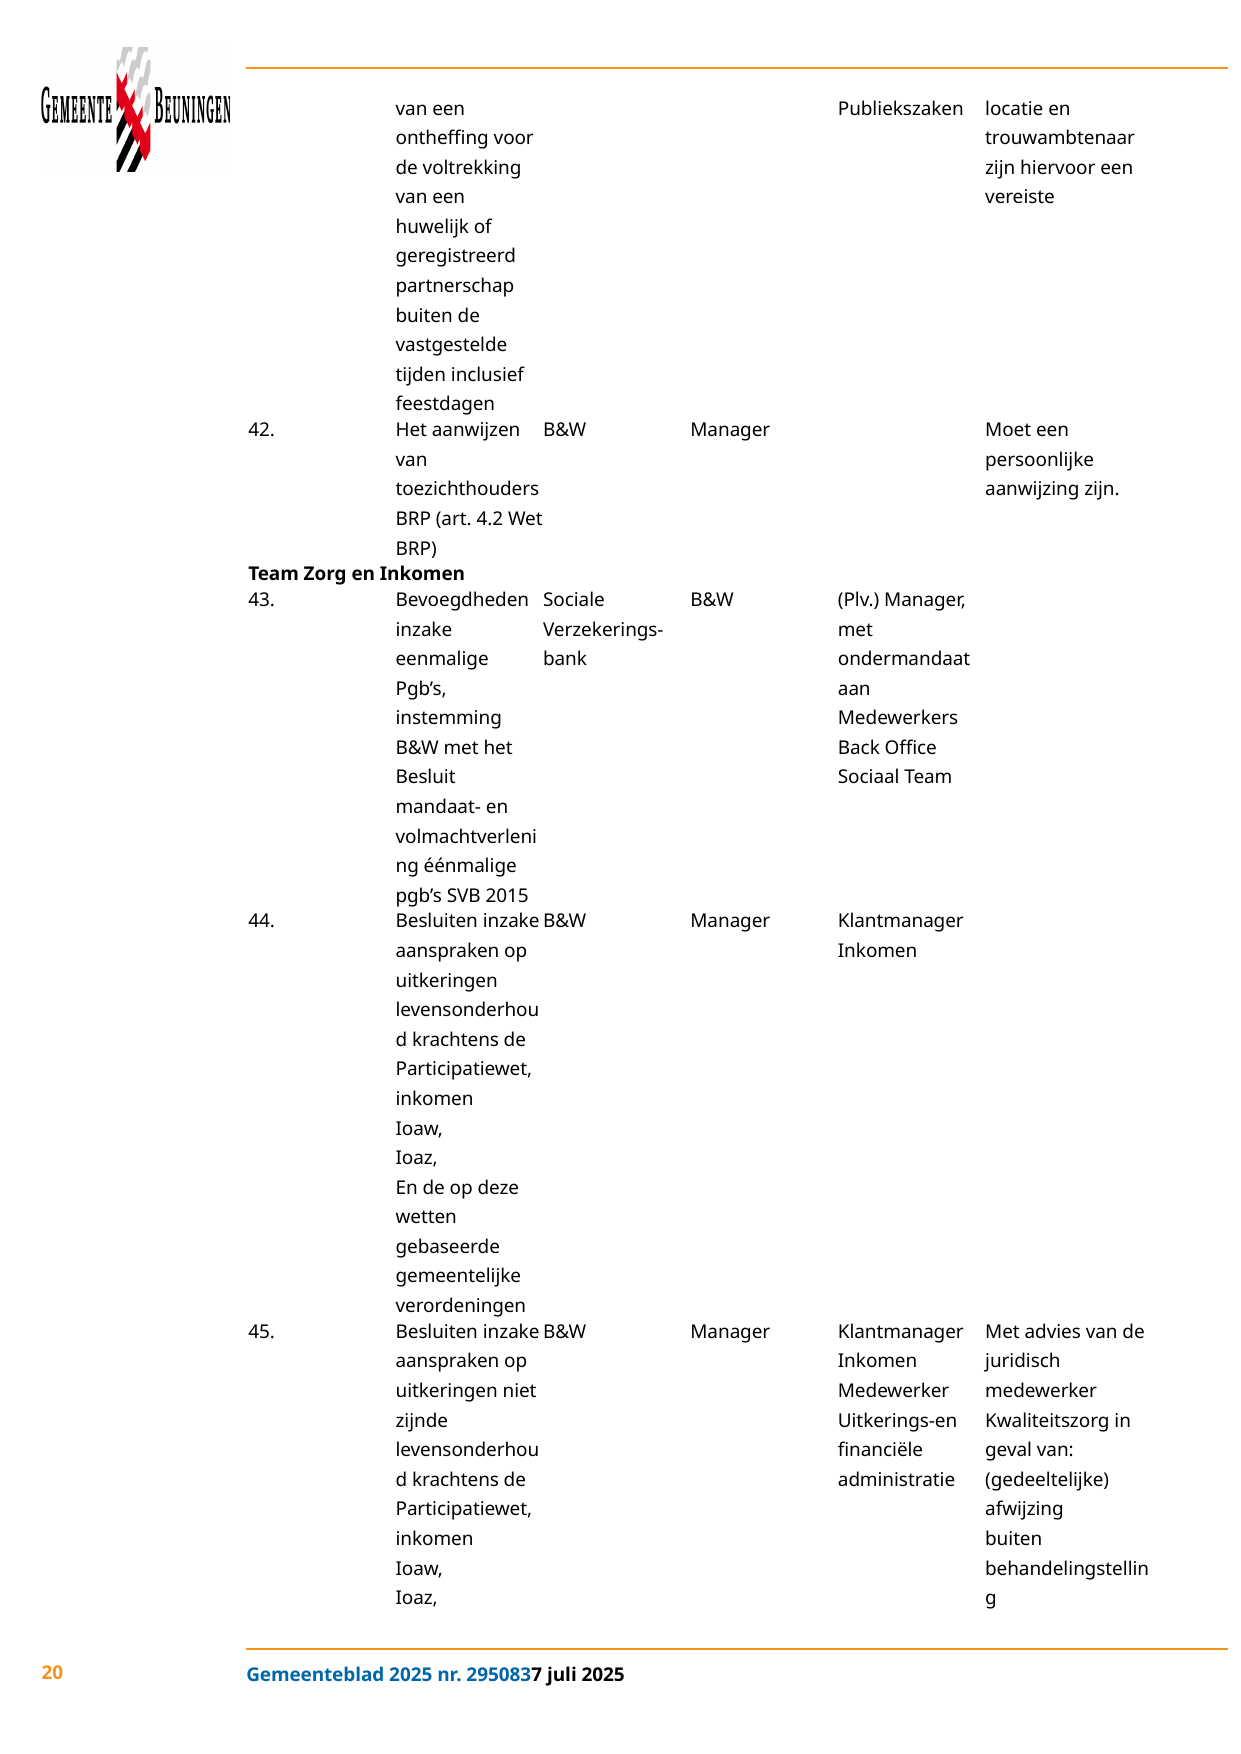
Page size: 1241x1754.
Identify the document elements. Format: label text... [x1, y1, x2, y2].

table_cell 45. [248, 1318, 395, 1610]
table_cell Manager [690, 416, 838, 560]
table_cell [985, 586, 1152, 908]
table_cell [985, 560, 1152, 586]
picture [41, 47, 231, 172]
table_cell locatie en trouwambtenaar zijn hiervoor een vereiste [985, 95, 1152, 416]
table_cell [838, 560, 985, 586]
table_cell [838, 416, 985, 560]
table_cell Besluiten inzake aanspraken op uitkeringen niet zijnde levensonderhoud krachtens de Participatiewet, inkomen Ioaw, Ioaz, [395, 1318, 543, 1610]
table_cell (Plv.) Manager, met ondermandaat aan Medewerkers Back Office Sociaal Team [838, 586, 985, 908]
table_cell 44. [248, 908, 395, 1318]
table_cell Met advies van de juridisch medewerker Kwaliteitszorg in geval van: (gedeeltelijke) afwijzing buiten behandelingstelling [985, 1318, 1152, 1610]
table_cell 43. [248, 586, 395, 908]
table_cell B&W [543, 1318, 690, 1610]
table_cell B&W [690, 586, 838, 908]
table_cell Bevoegdheden inzake eenmalige Pgb’s, instemming B&W met het Besluit mandaat- en volmachtverlening éénmalige pgb’s SVB 2015 [395, 586, 543, 908]
table_cell [690, 95, 838, 416]
table_cell Manager [690, 1318, 838, 1610]
table_cell [543, 95, 690, 416]
table_cell Klantmanager Inkomen [838, 908, 985, 1318]
table_cell [248, 95, 395, 416]
table_cell 42. [248, 416, 395, 560]
table_cell Publiekszaken [838, 95, 985, 416]
table_cell [690, 560, 838, 586]
table_cell Team Zorg en Inkomen [248, 560, 690, 586]
table_cell Moet een persoonlijke aanwijzing zijn. [985, 416, 1152, 560]
table_cell van een ontheffing voor de voltrekking van een huwelijk of geregistreerd partnerschap buiten de vastgestelde tijden inclusief feestdagen [395, 95, 543, 416]
table_cell Manager [690, 908, 838, 1318]
table_cell Het aanwijzen van toezichthouders BRP (art. 4.2 Wet BRP) [395, 416, 543, 560]
table_cell Klantmanager Inkomen Medewerker Uitkerings-en financiële administratie [838, 1318, 985, 1610]
table_cell Besluiten inzake aanspraken op uitkeringen levensonderhoud krachtens de Participatiewet, inkomen Ioaw, Ioaz, En de op deze wetten gebaseerde gemeentelijke verordeningen [395, 908, 543, 1318]
table_cell B&W [543, 416, 690, 560]
table_cell Sociale Verzekerings-bank [543, 586, 690, 908]
table_cell B&W [543, 908, 690, 1318]
table_cell [985, 908, 1152, 1318]
